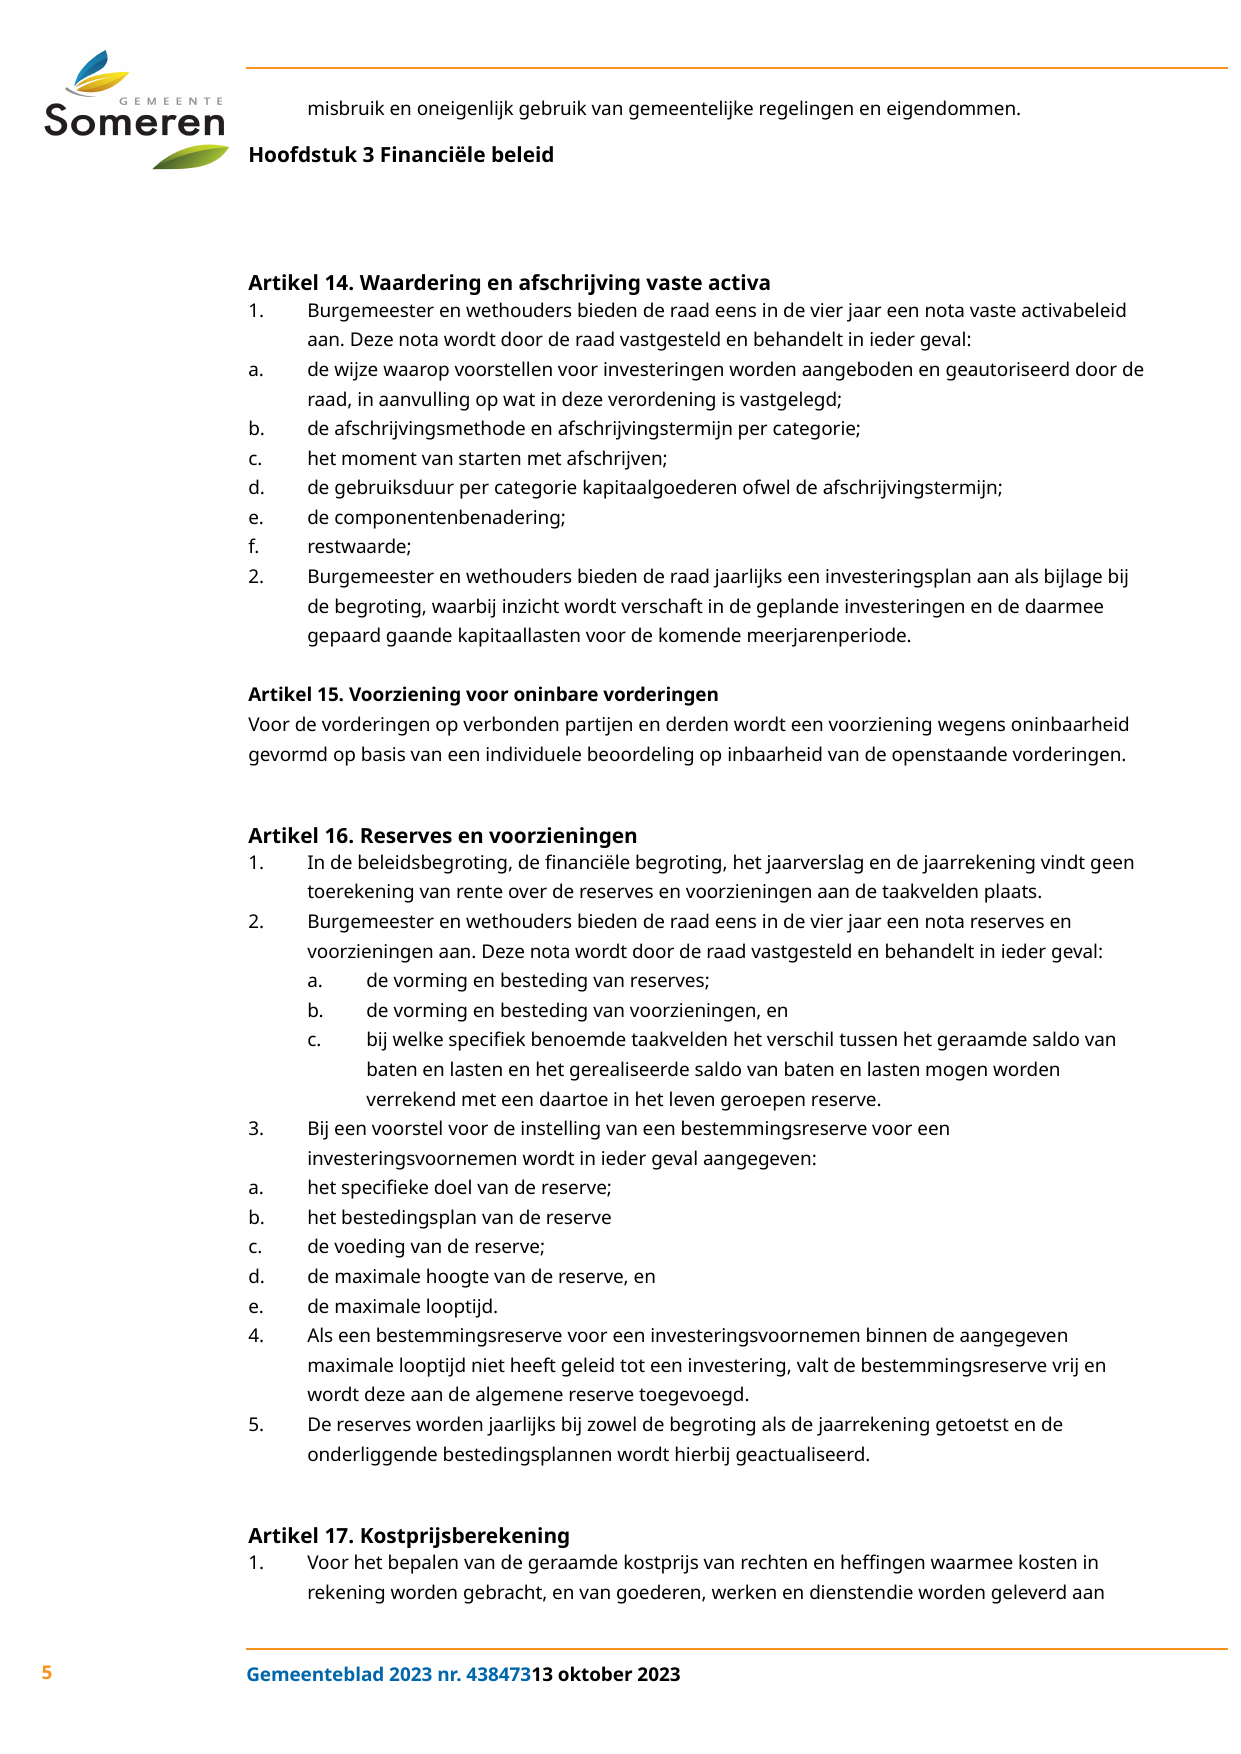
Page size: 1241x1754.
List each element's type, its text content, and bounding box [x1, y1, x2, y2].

list In de beleidsbegroting, de financiële begroting, het jaarverslag en de jaarrekening vindt geen toerekening van rente over de reserves en voorzieningen aan de taakvelden plaats. [248, 849, 1152, 904]
list Als een bestemmingsreserve voor een investeringsvoornemen binnen de aangegeven maximale looptijd niet heeft geleid tot een investering, valt de bestemmingsreserve vrij en wordt deze aan de algemene reserve toegevoegd. [248, 1322, 1152, 1407]
list Voor het bepalen van de geraamde kostprijs van rechten en heffingen waarmee kosten in rekening worden gebracht, en van goederen, werken en dienstendie worden geleverd aan [248, 1549, 1152, 1604]
text Hoofdstuk 3 Financiële beleid [248, 140, 1152, 169]
list Burgemeester en wethouders bieden de raad jaarlijks een investeringsplan aan als bijlage bij de begroting, waarbij inzicht wordt verschaft in de geplande investeringen en de daarmee gepaard gaande kapitaallasten voor de komende meerjarenperiode. [248, 563, 1152, 648]
list de vorming en besteding van voorzieningen, en [307, 997, 1152, 1023]
text Voor de vorderingen op verbonden partijen en derden wordt een voorziening wegens oninbaarheid gevormd op basis van een individuele beoordeling op inbaarheid van de openstaande vorderingen. [248, 711, 1152, 766]
list restwaarde; [248, 534, 1152, 559]
list Burgemeester en wethouders bieden de raad eens in de vier jaar een nota reserves en voorzieningen aan. Deze nota wordt door de raad vastgesteld en behandelt in ieder geval: [248, 908, 1152, 964]
list de componentenbenadering; [248, 504, 1152, 530]
text Artikel 17. Kostprijsberekening [248, 1521, 1152, 1549]
list misbruik en oneigenlijk gebruik van gemeentelijke regelingen en eigendommen. [248, 95, 1152, 121]
list De reserves worden jaarlijks bij zowel de begroting als de jaarrekening getoetst en de onderliggende bestedingsplannen wordt hierbij geactualiseerd. [248, 1411, 1152, 1467]
text Artikel 14. Waardering en afschrijving vaste activa [248, 268, 1152, 297]
list de vorming en besteding van reserves; [307, 967, 1152, 993]
list de maximale hoogte van de reserve, en [248, 1263, 1152, 1289]
list de gebruiksduur per categorie kapitaalgoederen ofwel de afschrijvingstermijn; [248, 474, 1152, 500]
list de wijze waarop voorstellen voor investeringen worden aangeboden en geautoriseerd door de raad, in aanvulling op wat in deze verordening is vastgelegd; [248, 356, 1152, 411]
list bij welke specifiek benoemde taakvelden het verschil tussen het geraamde saldo van baten en lasten en het gerealiseerde saldo van baten en lasten mogen worden verrekend met een daartoe in het leven geroepen reserve. [307, 1027, 1152, 1112]
list het specifieke doel van de reserve; [248, 1174, 1152, 1200]
picture [41, 47, 231, 172]
list de afschrijvingsmethode en afschrijvingstermijn per categorie; [248, 415, 1152, 441]
list het moment van starten met afschrijven; [248, 445, 1152, 471]
list Bij een voorstel voor de instelling van een bestemmingsreserve voor een investeringsvoornemen wordt in ieder geval aangegeven: [248, 1115, 1152, 1171]
list Burgemeester en wethouders bieden de raad eens in de vier jaar een nota vaste activabeleid aan. Deze nota wordt door de raad vastgesteld en behandelt in ieder geval: [248, 297, 1152, 352]
list het bestedingsplan van de reserve [248, 1204, 1152, 1230]
text Artikel 16. Reserves en voorzieningen [248, 821, 1152, 849]
list de maximale looptijd. [248, 1293, 1152, 1319]
list de voeding van de reserve; [248, 1234, 1152, 1259]
text Artikel 15. Voorziening voor oninbare vorderingen [248, 682, 1152, 707]
